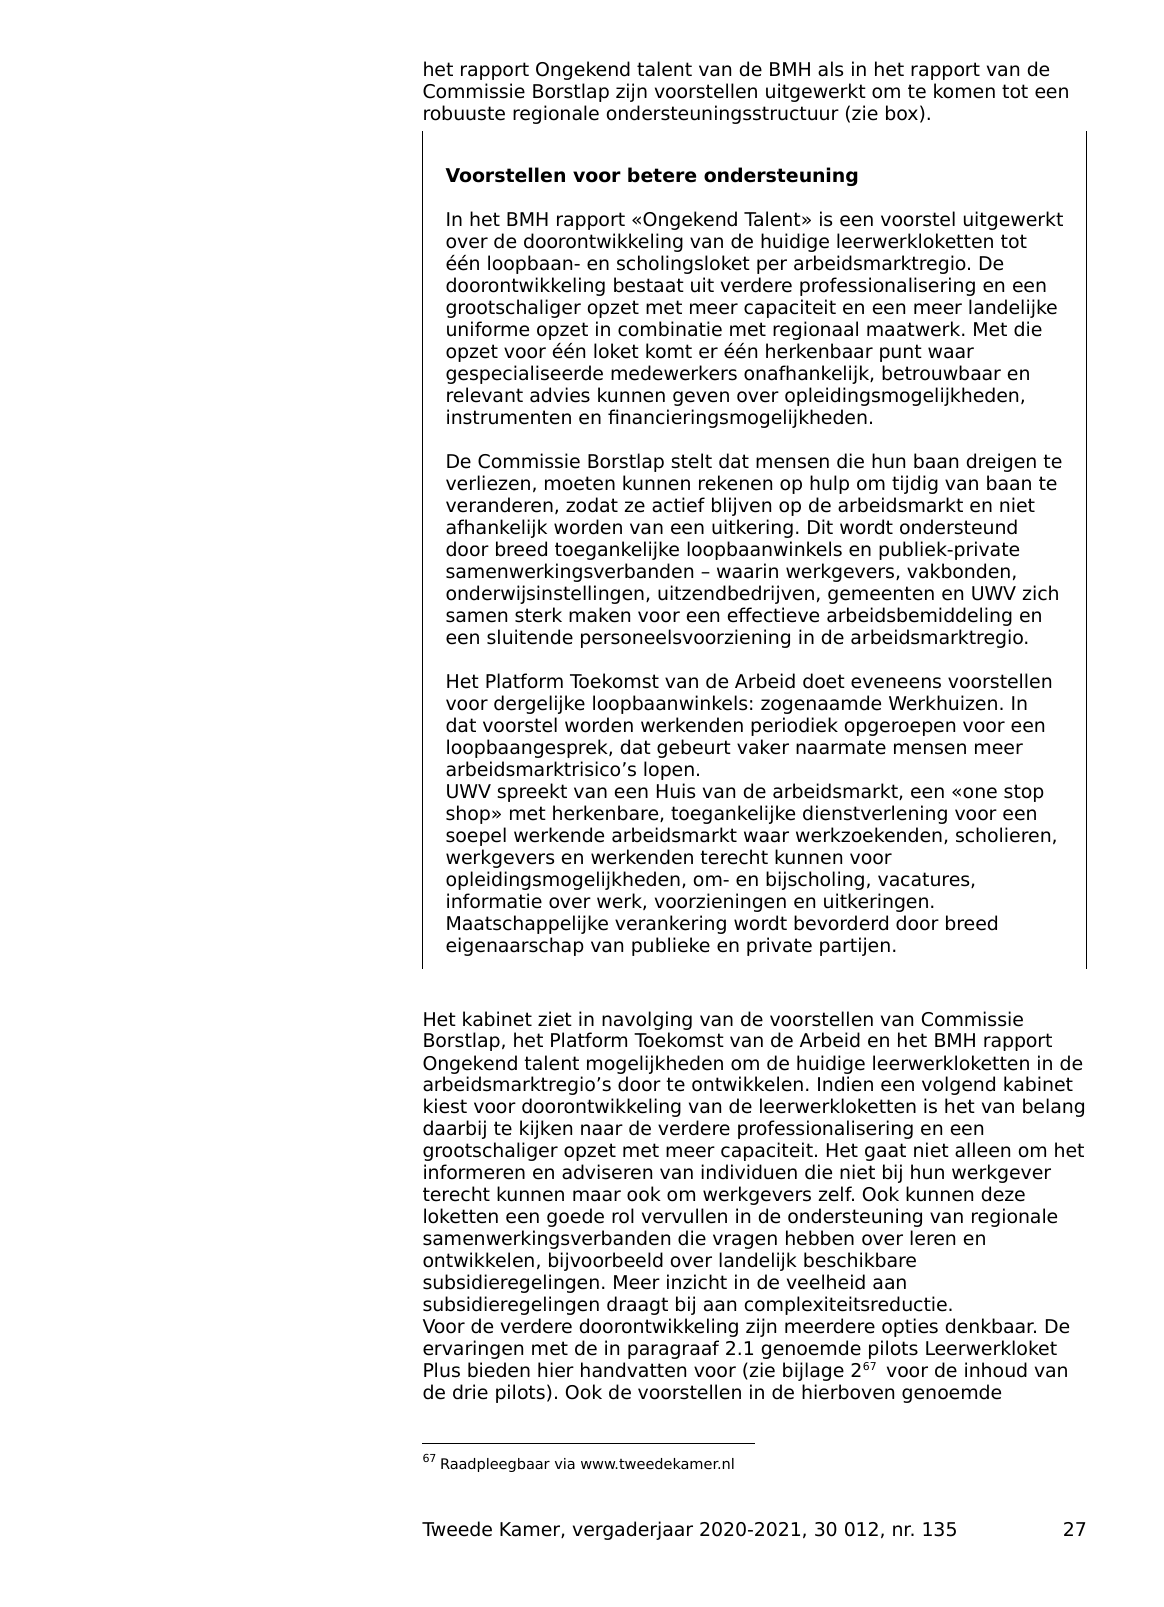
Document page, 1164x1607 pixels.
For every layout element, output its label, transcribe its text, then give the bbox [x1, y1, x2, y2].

text Raadpleegbaar via www.tweedekamer.nl [422, 1452, 1087, 1474]
table_header Voorstellen voor betere ondersteuning In het BMH rapport «Ongekend Talent» is een voorstel uitgewerkt over de doorontwikkeling van de huidige leerwerkloketten tot één loopbaan- en scholingsloket per arbeidsmarktregio. De doorontwikkeling bestaat uit verdere professionalisering en een grootschaliger opzet met meer capaciteit en een meer landelijke uniforme opzet in combinatie met regionaal maatwerk. Met die opzet voor één loket komt er één herkenbaar punt waar gespecialiseerde medewerkers onafhankelijk, betrouwbaar en relevant advies kunnen geven over opleidingsmogelijkheden, instrumenten en financieringsmogelijkheden. De Commissie Borstlap stelt dat mensen die hun baan dreigen te verliezen, moeten kunnen rekenen op hulp om tijdig van baan te veranderen, zodat ze actief blijven op de arbeidsmarkt en niet afhankelijk worden van een uitkering. Dit wordt ondersteund door breed toegankelijke loopbaanwinkels en publiek-private samenwerkingsverbanden – waarin werkgevers, vakbonden, onderwijsinstellingen, uitzendbedrijven, gemeenten en UWV zich samen sterk maken voor een effectieve arbeidsbemiddeling en een sluitende personeelsvoorziening in de arbeidsmarktregio. Het Platform Toekomst van de Arbeid doet eveneens voorstellen voor dergelijke loopbaanwinkels: zogenaamde Werkhuizen. In dat voorstel worden werkenden periodiek opgeroepen voor een loopbaangesprek, dat gebeurt vaker naarmate mensen meer arbeidsmarktrisico’s lopen. UWV spreekt van een Huis van de arbeidsmarkt, een «one stop shop» met herkenbare, toegankelijke dienstverlening voor een soepel werkende arbeidsmarkt waar werkzoekenden, scholieren, werkgevers en werkenden terecht kunnen voor opleidingsmogelijkheden, om- en bijscholing, vacatures, informatie over werk, voorzieningen en uitkeringen. Maatschappelijke verankering wordt bevorderd door breed eigenaarschap van publieke en private partijen. [423, 131, 1086, 968]
text Voor de verdere doorontwikkeling zijn meerdere opties denkbaar. De ervaringen met de in paragraaf 2.1 genoemde pilots Leerwerkloket Plus bieden hier handvatten voor (zie bijlage 2 voor de inhoud van de drie pilots). Ook de voorstellen in de hierboven genoemde [422, 1316, 1087, 1404]
text Het kabinet ziet in navolging van de voorstellen van Commissie Borstlap, het Platform Toekomst van de Arbeid en het BMH rapport Ongekend talent mogelijkheden om de huidige leerwerkloketten in de arbeidsmarktregio’s door te ontwikkelen. Indien een volgend kabinet kiest voor doorontwikkeling van de leerwerkloketten is het van belang daarbij te kijken naar de verdere professionalisering en een grootschaliger opzet met meer capaciteit. Het gaat niet alleen om het informeren en adviseren van individuen die niet bij hun werkgever terecht kunnen maar ook om werkgevers zelf. Ook kunnen deze loketten een goede rol vervullen in de ondersteuning van regionale samenwerkingsverbanden die vragen hebben over leren en ontwikkelen, bijvoorbeeld over landelijk beschikbare subsidieregelingen. Meer inzicht in de veelheid aan subsidieregelingen draagt bij aan complexiteitsreductie. [422, 1008, 1087, 1316]
text het rapport Ongekend talent van de BMH als in het rapport van de Commissie Borstlap zijn voorstellen uitgewerkt om te komen tot een robuuste regionale ondersteuningsstructuur (zie box). [422, 59, 1087, 125]
